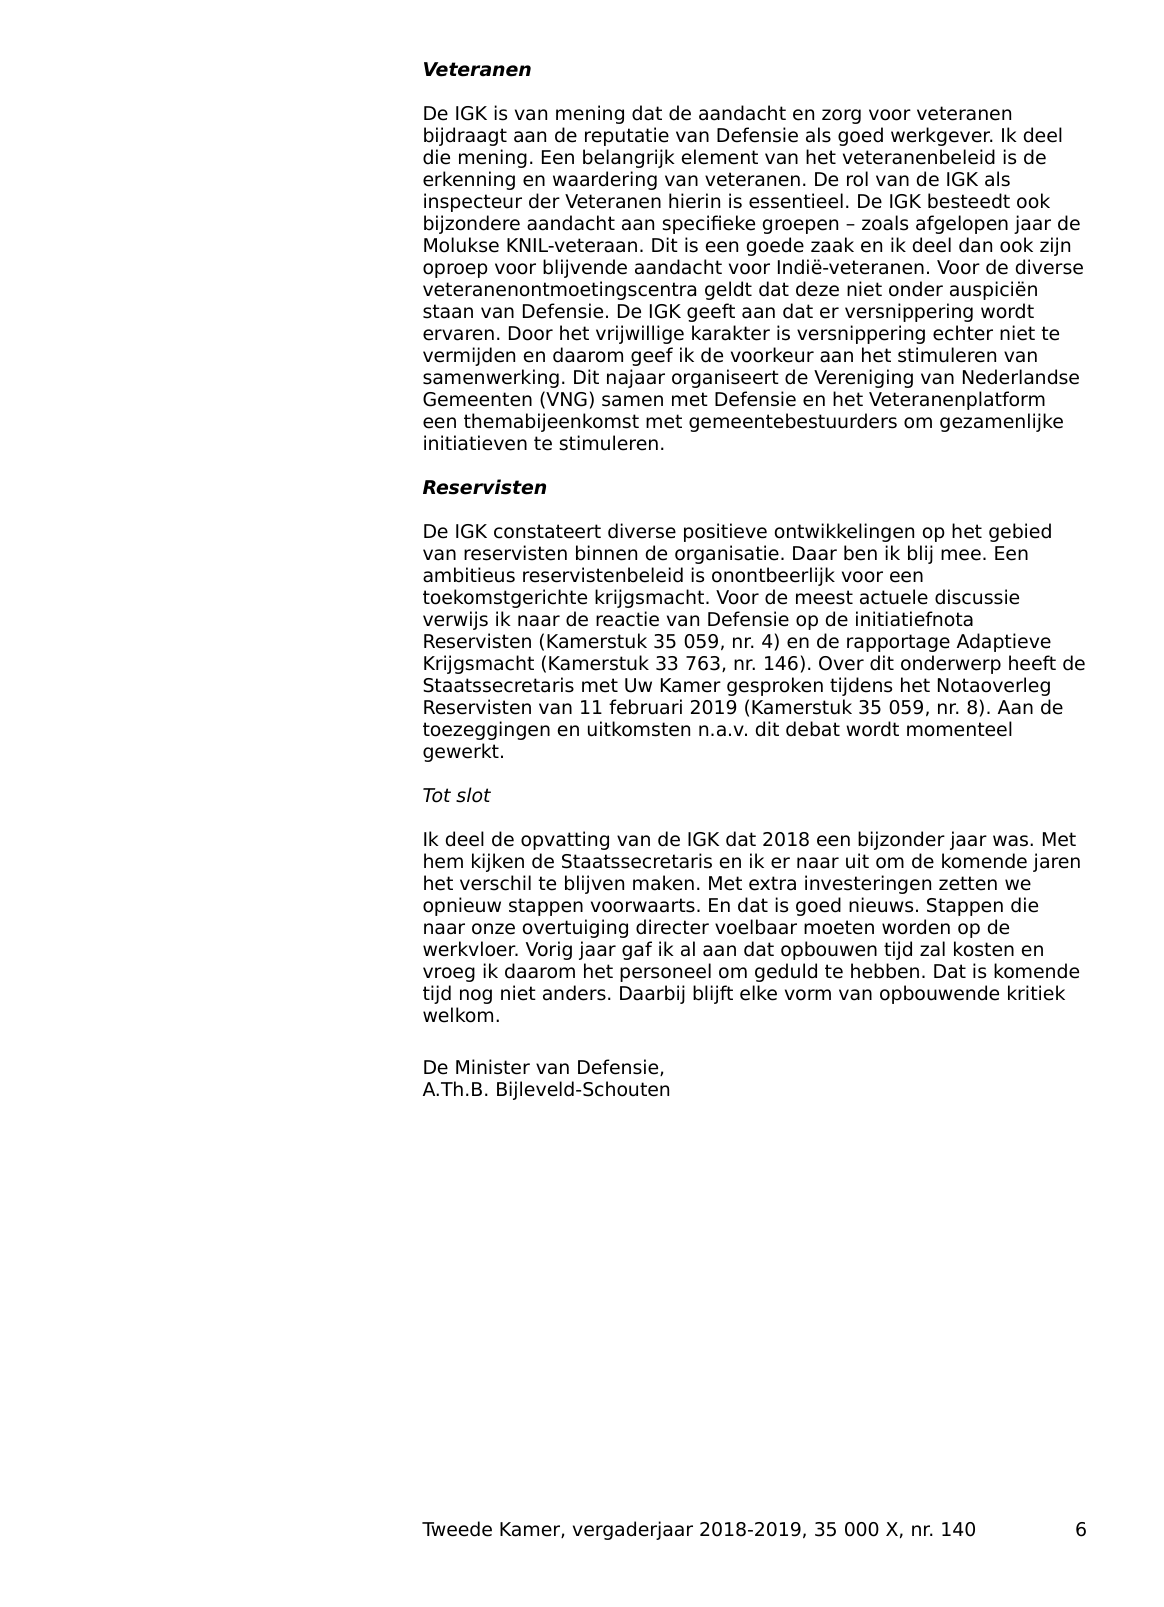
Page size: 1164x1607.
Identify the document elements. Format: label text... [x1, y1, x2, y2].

text De Minister van Defensie, A.Th.B. Bijleveld-Schouten [422, 1057, 1087, 1101]
text Ik deel de opvatting van de IGK dat 2018 een bijzonder jaar was. Met hem kijken de Staatssecretaris en ik er naar uit om de komende jaren het verschil te blijven maken. Met extra investeringen zetten we opnieuw stappen voorwaarts. En dat is goed nieuws. Stappen die naar onze overtuiging directer voelbaar moeten worden op de werkvloer. Vorig jaar gaf ik al aan dat opbouwen tijd zal kosten en vroeg ik daarom het personeel om geduld te hebben. Dat is komende tijd nog niet anders. Daarbij blijft elke vorm van opbouwende kritiek welkom. [422, 829, 1087, 1027]
subtitle Tot slot [422, 785, 1087, 807]
subtitle Reservisten [422, 477, 1087, 499]
text De IGK constateert diverse positieve ontwikkelingen op het gebied van reservisten binnen de organisatie. Daar ben ik blij mee. Een ambitieus reservistenbeleid is onontbeerlijk voor een toekomstgerichte krijgsmacht. Voor de meest actuele discussie verwijs ik naar de reactie van Defensie op de initiatiefnota Reservisten (Kamerstuk 35 059, nr. 4) en de rapportage Adaptieve Krijgsmacht (Kamerstuk 33 763, nr. 146). Over dit onderwerp heeft de Staatssecretaris met Uw Kamer gesproken tijdens het Notaoverleg Reservisten van 11 februari 2019 (Kamerstuk 35 059, nr. 8). Aan de toezeggingen en uitkomsten n.a.v. dit debat wordt momenteel gewerkt. [422, 521, 1087, 763]
text De IGK is van mening dat de aandacht en zorg voor veteranen bijdraagt aan de reputatie van Defensie als goed werkgever. Ik deel die mening. Een belangrijk element van het veteranenbeleid is de erkenning en waardering van veteranen. De rol van de IGK als inspecteur der Veteranen hierin is essentieel. De IGK besteedt ook bijzondere aandacht aan specifieke groepen – zoals afgelopen jaar de Molukse KNIL-veteraan. Dit is een goede zaak en ik deel dan ook zijn oproep voor blijvende aandacht voor Indië-veteranen. Voor de diverse veteranenontmoetingscentra geldt dat deze niet onder auspiciën staan van Defensie. De IGK geeft aan dat er versnippering wordt ervaren. Door het vrijwillige karakter is versnippering echter niet te vermijden en daarom geef ik de voorkeur aan het stimuleren van samenwerking. Dit najaar organiseert de Vereniging van Nederlandse Gemeenten (VNG) samen met Defensie en het Veteranenplatform een themabijeenkomst met gemeentebestuurders om gezamenlijke initiatieven te stimuleren. [422, 103, 1087, 455]
subtitle Veteranen [422, 59, 1087, 81]
